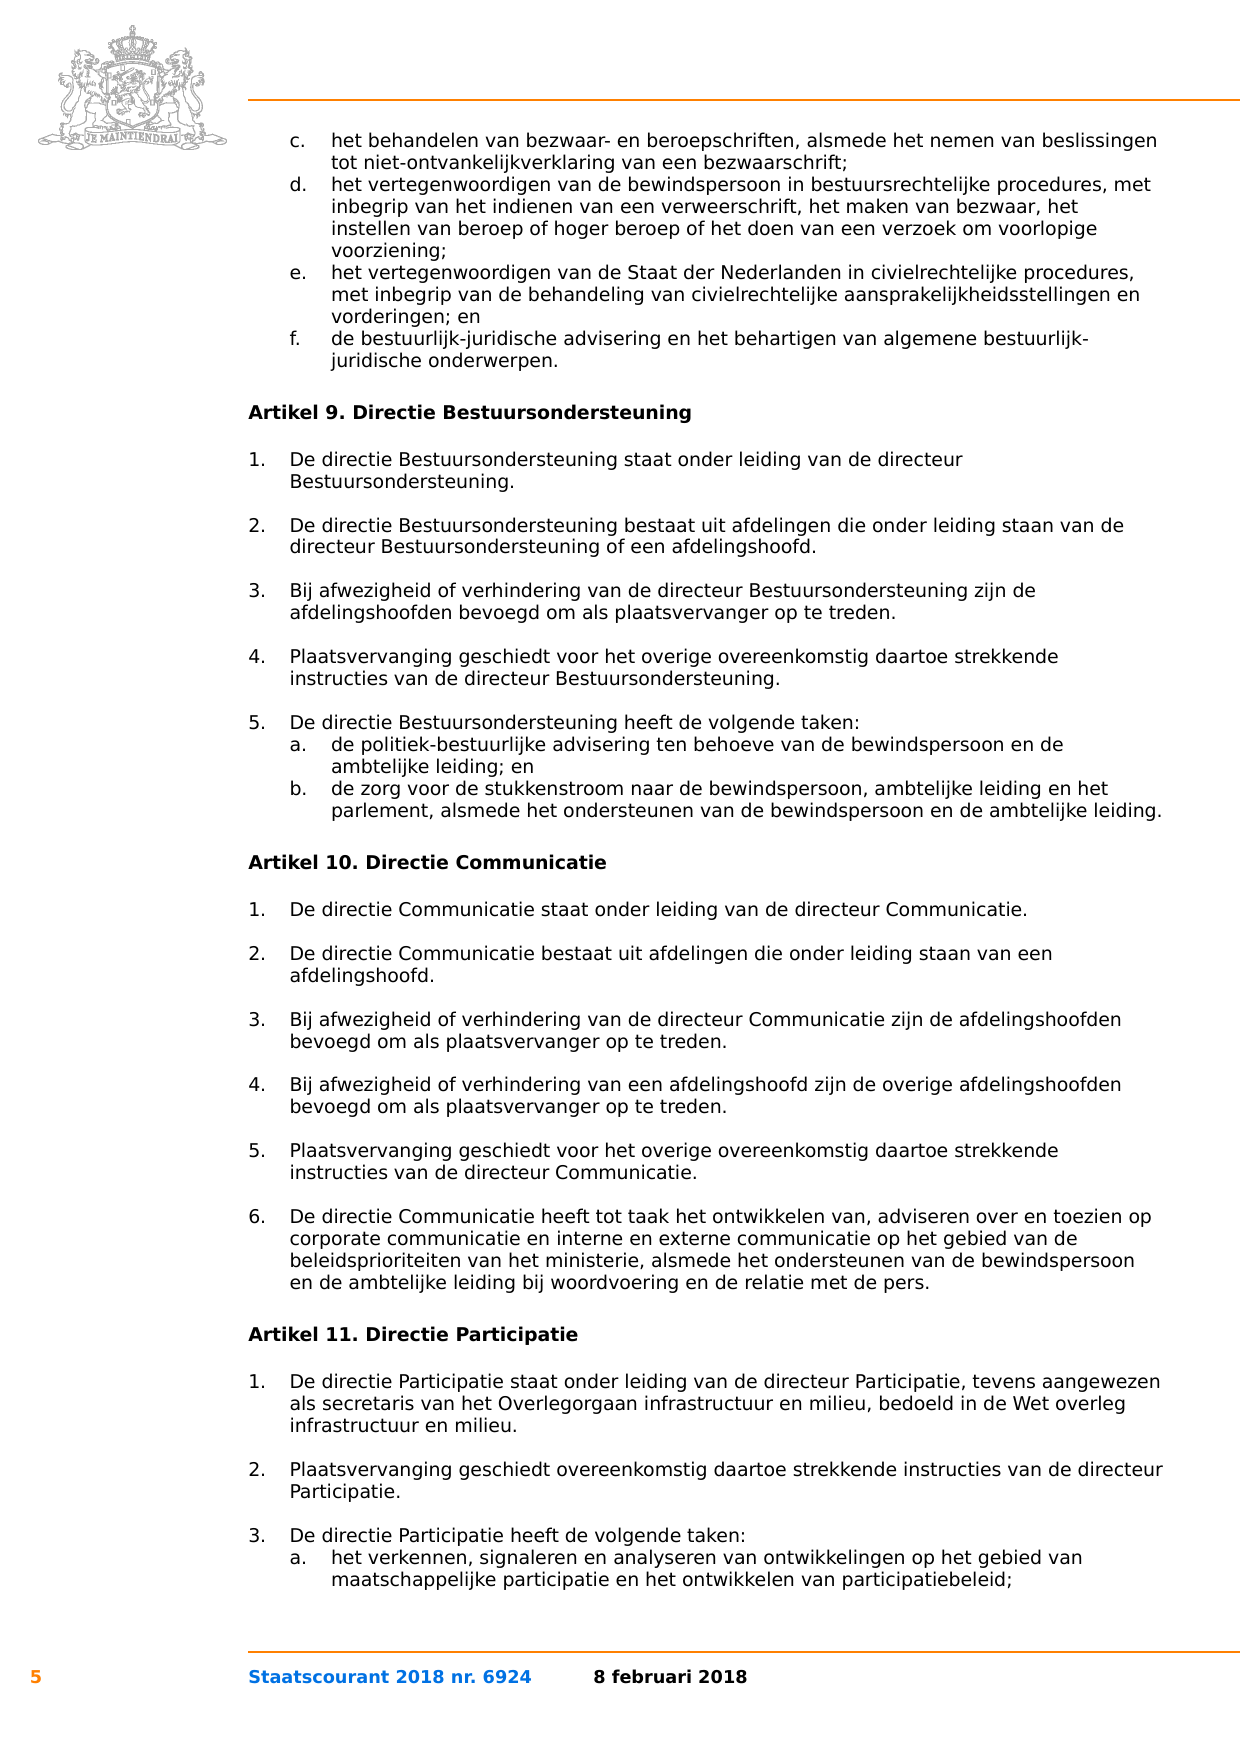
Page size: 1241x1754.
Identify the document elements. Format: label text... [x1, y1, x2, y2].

text 2. De directie Communicatie bestaat uit afdelingen die onder leiding staan van een afdelingshoofd. [248, 943, 1163, 987]
subtitle Artikel 10. Directie Communicatie [248, 852, 1163, 874]
text 4. Plaatsvervanging geschiedt voor het overige overeenkomstig daartoe strekkende instructies van de directeur Bestuursondersteuning. [248, 646, 1163, 690]
text d. het vertegenwoordigen van de bewindspersoon in bestuursrechtelijke procedures, met inbegrip van het indienen van een verweerschrift, het maken van bezwaar, het instellen van beroep of hoger beroep of het doen van een verzoek om voorlopige voorziening; [289, 174, 1163, 262]
text 3. De directie Participatie heeft de volgende taken: [248, 1524, 1163, 1547]
text 6. De directie Communicatie heeft tot taak het ontwikkelen van, adviseren over en toezien op corporate communicatie en interne en externe communicatie op het gebied van de beleidsprioriteiten van het ministerie, alsmede het ondersteunen van de bewindspersoon en de ambtelijke leiding bij woordvoering en de relatie met de pers. [248, 1206, 1163, 1294]
text c. het behandelen van bezwaar- en beroepschriften, alsmede het nemen van beslissingen tot niet-ontvankelijkverklaring van een bezwaarschrift; [289, 130, 1163, 174]
text a. het verkennen, signaleren en analyseren van ontwikkelingen op het gebied van maatschappelijke participatie en het ontwikkelen van participatiebeleid; [289, 1547, 1163, 1591]
subtitle Artikel 11. Directie Participatie [248, 1324, 1163, 1346]
text 1. De directie Communicatie staat onder leiding van de directeur Communicatie. [248, 899, 1163, 921]
text b. de zorg voor de stukkenstroom naar de bewindspersoon, ambtelijke leiding en het parlement, alsmede het ondersteunen van de bewindspersoon en de ambtelijke leiding. [289, 778, 1163, 822]
subtitle Artikel 9. Directie Bestuursondersteuning [248, 402, 1163, 424]
text 3. Bij afwezigheid of verhindering van de directeur Bestuursondersteuning zijn de afdelingshoofden bevoegd om als plaatsvervanger op te treden. [248, 580, 1163, 624]
text 5. Plaatsvervanging geschiedt voor het overige overeenkomstig daartoe strekkende instructies van de directeur Communicatie. [248, 1140, 1163, 1184]
text 5. De directie Bestuursondersteuning heeft de volgende taken: [248, 712, 1163, 734]
text 2. Plaatsvervanging geschiedt overeenkomstig daartoe strekkende instructies van de directeur Participatie. [248, 1459, 1163, 1503]
text f. de bestuurlijk-juridische advisering en het behartigen van algemene bestuurlijk-juridische onderwerpen. [289, 328, 1163, 372]
text e. het vertegenwoordigen van de Staat der Nederlanden in civielrechtelijke procedures, met inbegrip van de behandeling van civielrechtelijke aansprakelijkheidsstellingen en vorderingen; en [289, 262, 1163, 328]
text 4. Bij afwezigheid of verhindering van een afdelingshoofd zijn de overige afdelingshoofden bevoegd om als plaatsvervanger op te treden. [248, 1074, 1163, 1118]
text a. de politiek-bestuurlijke advisering ten behoeve van de bewindspersoon en de ambtelijke leiding; en [289, 734, 1163, 778]
text 2. De directie Bestuursondersteuning bestaat uit afdelingen die onder leiding staan van de directeur Bestuursondersteuning of een afdelingshoofd. [248, 514, 1163, 558]
text 3. Bij afwezigheid of verhindering van de directeur Communicatie zijn de afdelingshoofden bevoegd om als plaatsvervanger op te treden. [248, 1008, 1163, 1052]
picture [38, 25, 227, 150]
text 1. De directie Participatie staat onder leiding van de directeur Participatie, tevens aangewezen als secretaris van het Overlegorgaan infrastructuur en milieu, bedoeld in de Wet overleg infrastructuur en milieu. [248, 1371, 1163, 1437]
text 1. De directie Bestuursondersteuning staat onder leiding van de directeur Bestuursondersteuning. [248, 449, 1163, 493]
